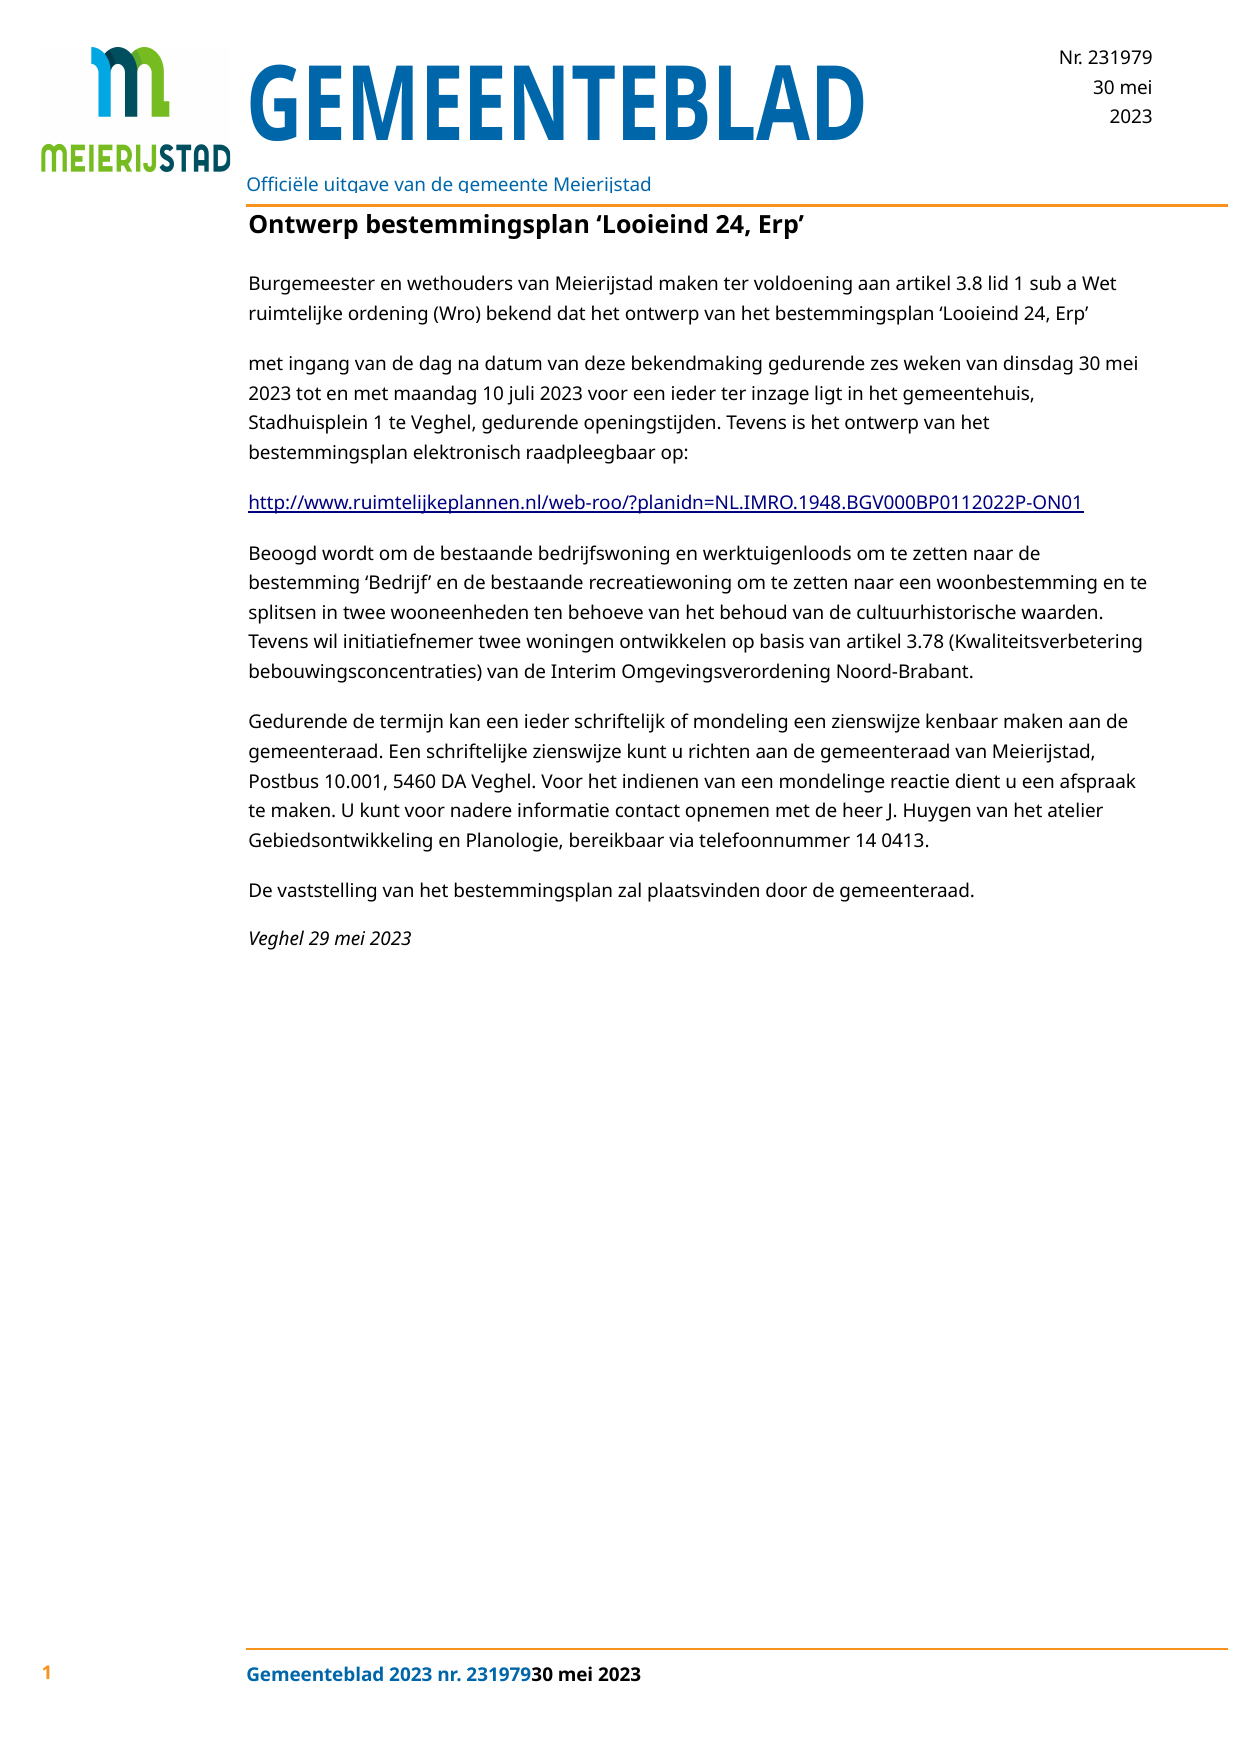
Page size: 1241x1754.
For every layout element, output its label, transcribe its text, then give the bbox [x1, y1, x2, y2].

text Veghel 29 mei 2023 [248, 925, 1152, 951]
text Ontwerp bestemmingsplan ‘Looieind 24, Erp’ [248, 207, 1152, 241]
picture [41, 47, 231, 172]
text Burgemeester en wethouders van Meierijstad maken ter voldoening aan artikel 3.8 lid 1 sub a Wet ruimtelijke ordening (Wro) bekend dat het ontwerp van het bestemmingsplan ‘Looieind 24, Erp’ [248, 270, 1152, 326]
text met ingang van de dag na datum van deze bekendmaking gedurende zes weken van dinsdag 30 mei 2023 tot en met maandag 10 juli 2023 voor een ieder ter inzage ligt in het gemeentehuis, Stadhuisplein 1 te Veghel, gedurende openingstijden. Tevens is het ontwerp van het bestemmingsplan elektronisch raadpleegbaar op: [248, 350, 1152, 465]
text http://www.ruimtelijkeplannen.nl/web-roo/?planidn=NL.IMRO.1948.BGV000BP0112022P-ON01 [248, 489, 1152, 515]
text Beoogd wordt om de bestaande bedrijfswoning en werktuigenloods om te zetten naar de bestemming ‘Bedrijf’ en de bestaande recreatiewoning om te zetten naar een woonbestemming en te splitsen in twee wooneenheden ten behoeve van het behoud van de cultuurhistorische waarden. Tevens wil initiatiefnemer twee woningen ontwikkelen op basis van artikel 3.78 (Kwaliteitsverbetering bebouwingsconcentraties) van de Interim Omgevingsverordening Noord-Brabant. [248, 540, 1152, 684]
text De vaststelling van het bestemmingsplan zal plaatsvinden door de gemeenteraad. [248, 877, 1152, 903]
text Gedurende de termijn kan een ieder schriftelijk of mondeling een zienswijze kenbaar maken aan de gemeenteraad. Een schriftelijke zienswijze kunt u richten aan de gemeenteraad van Meierijstad, Postbus 10.001, 5460 DA Veghel. Voor het indienen van een mondelinge reactie dient u een afspraak te maken. U kunt voor nadere informatie contact opnemen met de heer J. Huygen van het atelier Gebiedsontwikkeling en Planologie, bereikbaar via telefoonnummer 14 0413. [248, 709, 1152, 853]
